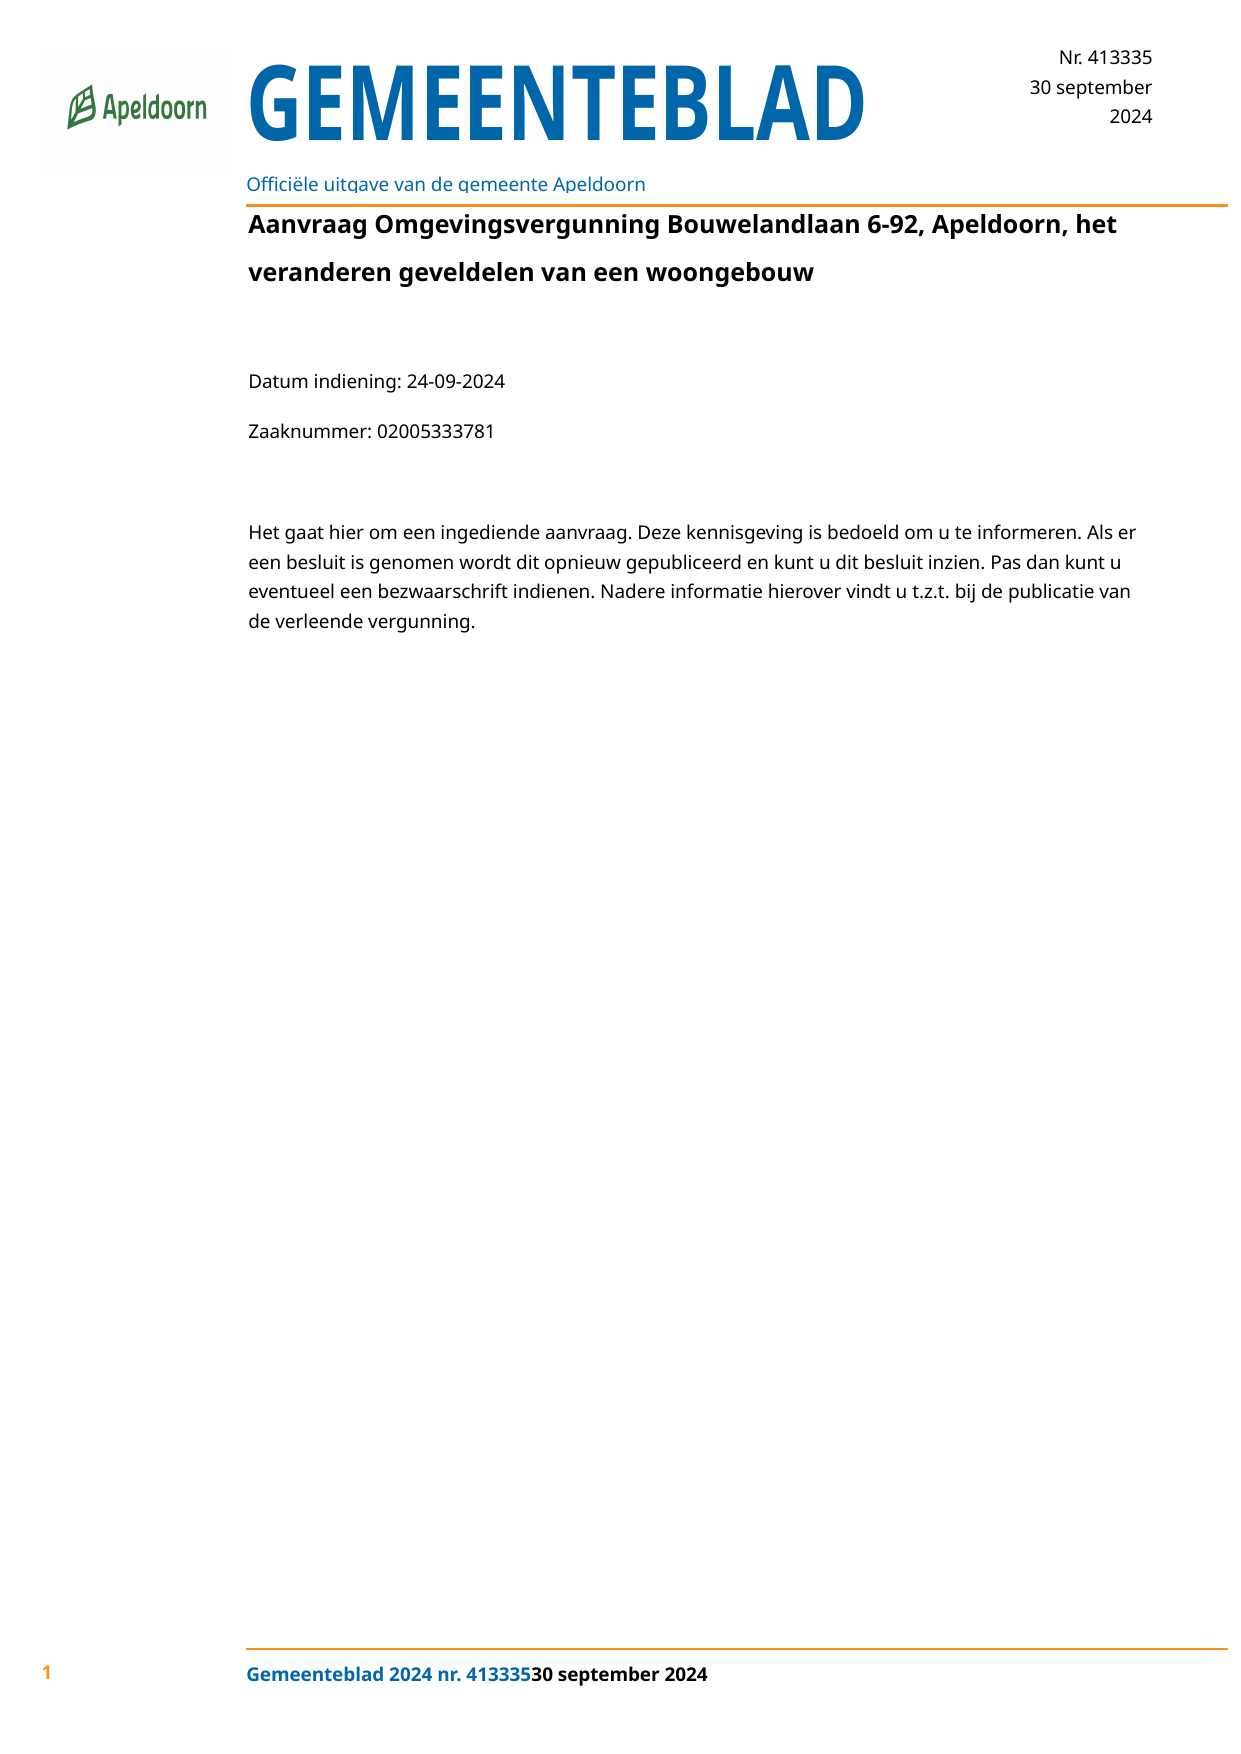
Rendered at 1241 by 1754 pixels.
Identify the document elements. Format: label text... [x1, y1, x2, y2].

text Het gaat hier om een ingediende aanvraag. Deze kennisgeving is bedoeld om u te informeren. Als er een besluit is genomen wordt dit opnieuw gepubliceerd en kunt u dit besluit inzien. Pas dan kunt u eventueel een bezwaarschrift indienen. Nadere informatie hierover vindt u t.z.t. bij de publicatie van de verleende vergunning. [248, 519, 1152, 634]
text Zaaknummer: 02005333781 [248, 419, 1152, 444]
text Datum indiening: 24-09-2024 [248, 368, 1152, 394]
picture [41, 47, 231, 172]
text Aanvraag Omgevingsvergunning Bouwelandlaan 6-92, Apeldoorn, het veranderen geveldelen van een woongebouw [248, 207, 1152, 288]
